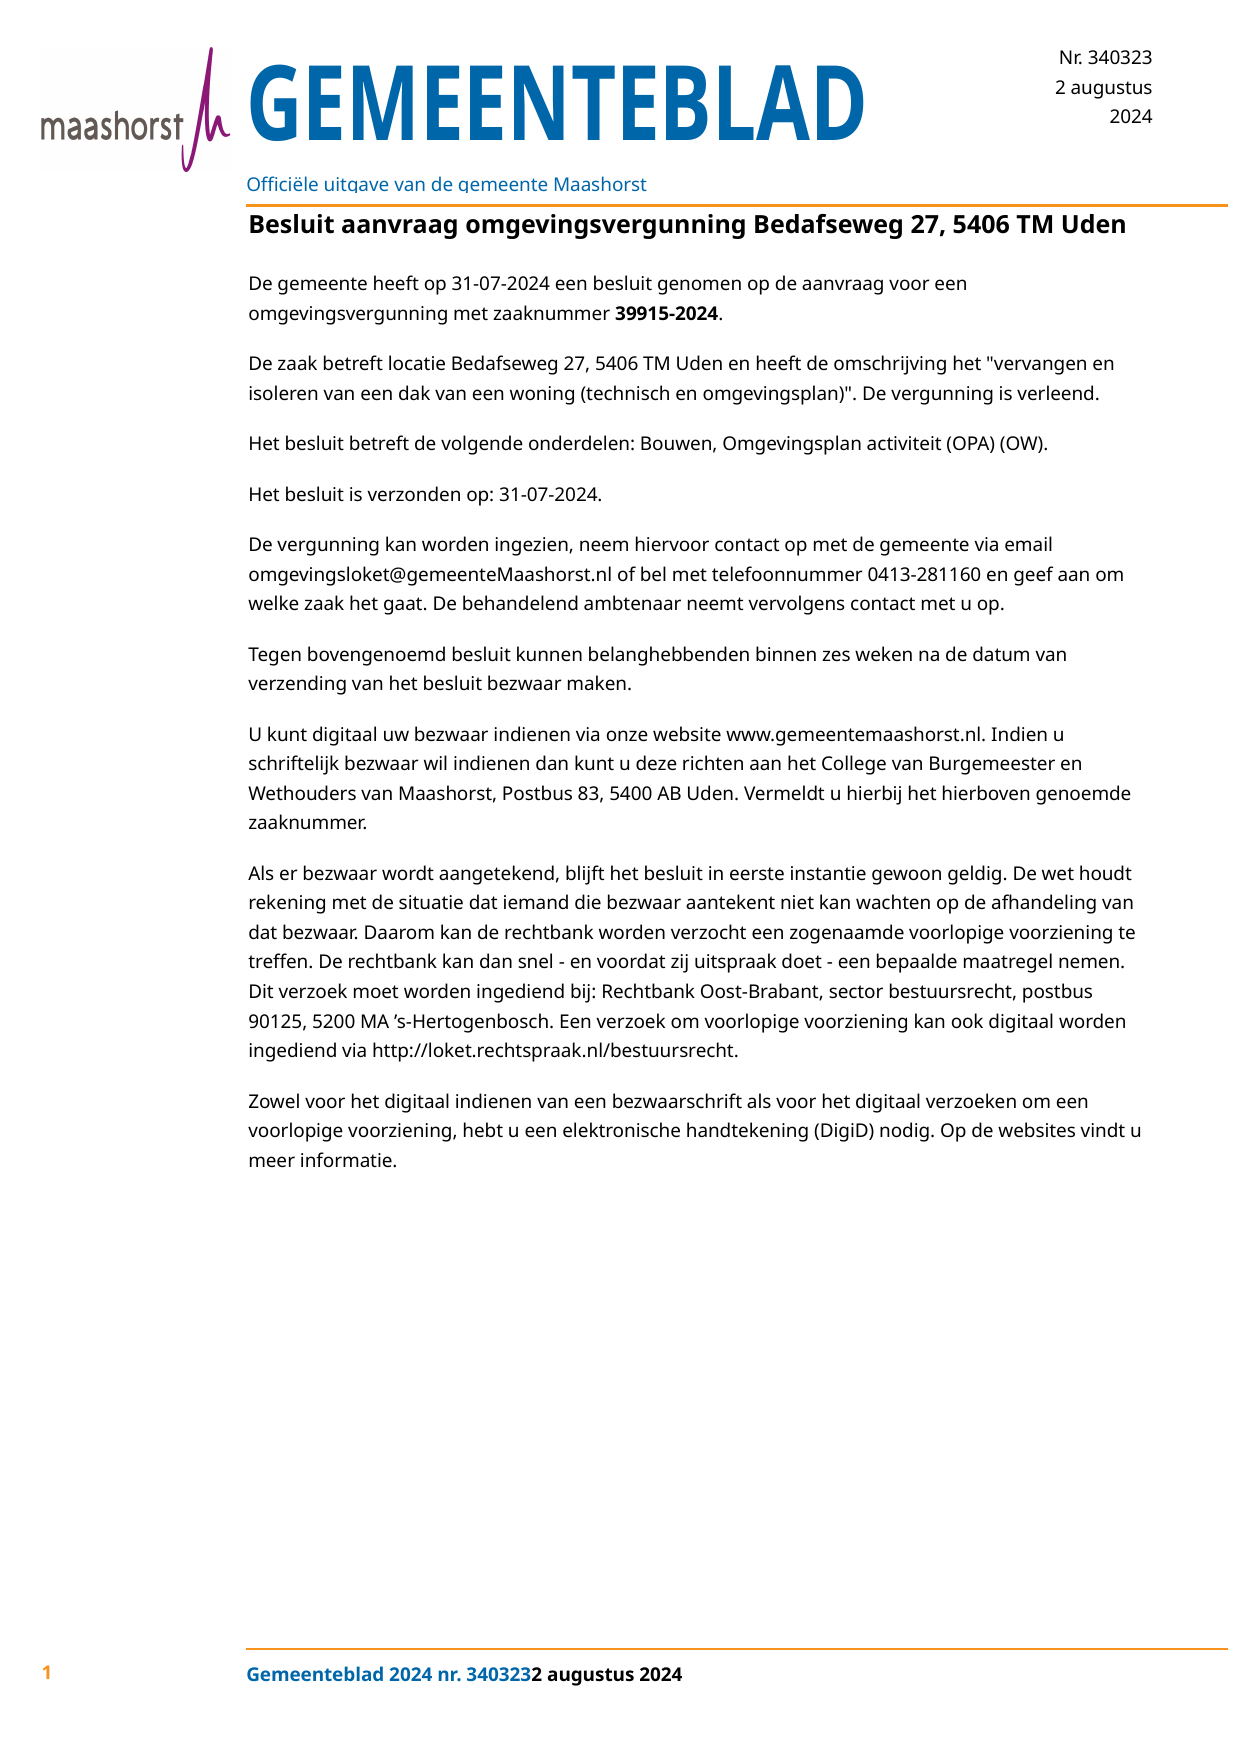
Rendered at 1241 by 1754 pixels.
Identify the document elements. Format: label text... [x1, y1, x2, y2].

text Het besluit is verzonden op: 31-07-2024. [248, 481, 1152, 506]
text De zaak betreft locatie Bedafseweg 27, 5406 TM Uden en heeft de omschrijving het "vervangen en isoleren van een dak van een woning (technisch en omgevingsplan)". De vergunning is verleend. [248, 350, 1152, 406]
text Het besluit betreft de volgende onderdelen: Bouwen, Omgevingsplan activiteit (OPA) (OW). [248, 430, 1152, 456]
text U kunt digitaal uw bezwaar indienen via onze website www.gemeentemaashorst.nl. Indien u schriftelijk bezwaar wil indienen dan kunt u deze richten aan het College van Burgemeester en Wethouders van Maashorst, Postbus 83, 5400 AB Uden. Vermeldt u hierbij het hierboven genoemde zaaknummer. [248, 721, 1152, 835]
picture [41, 47, 231, 172]
text De vergunning kan worden ingezien, neem hiervoor contact op met de gemeente via email omgevingsloket@gemeenteMaashorst.nl of bel met telefoonnummer 0413-281160 en geef aan om welke zaak het gaat. De behandelend ambtenaar neemt vervolgens contact met u op. [248, 531, 1152, 616]
text De gemeente heeft op 31-07-2024 een besluit genomen op de aanvraag voor een omgevingsvergunning met zaaknummer 39915-2024. [248, 270, 1152, 326]
text Als er bezwaar wordt aangetekend, blijft het besluit in eerste instantie gewoon geldig. De wet houdt rekening met de situatie dat iemand die bezwaar aantekent niet kan wachten op de afhandeling van dat bezwaar. Daarom kan de rechtbank worden verzocht een zogenaamde voorlopige voorziening te treffen. De rechtbank kan dan snel - en voordat zij uitspraak doet - een bepaalde maatregel nemen. Dit verzoek moet worden ingediend bij: Rechtbank Oost-Brabant, sector bestuursrecht, postbus 90125, 5200 MA ’s-Hertogenbosch. Een verzoek om voorlopige voorziening kan ook digitaal worden ingediend via http://loket.rechtspraak.nl/bestuursrecht. [248, 860, 1152, 1063]
text Zowel voor het digitaal indienen van een bezwaarschrift als voor het digitaal verzoeken om een voorlopige voorziening, hebt u een elektronische handtekening (DigiD) nodig. Op de websites vindt u meer informatie. [248, 1088, 1152, 1173]
text Tegen bovengenoemd besluit kunnen belanghebbenden binnen zes weken na de datum van verzending van het besluit bezwaar maken. [248, 641, 1152, 696]
text Besluit aanvraag omgevingsvergunning Bedafseweg 27, 5406 TM Uden [248, 207, 1152, 241]
